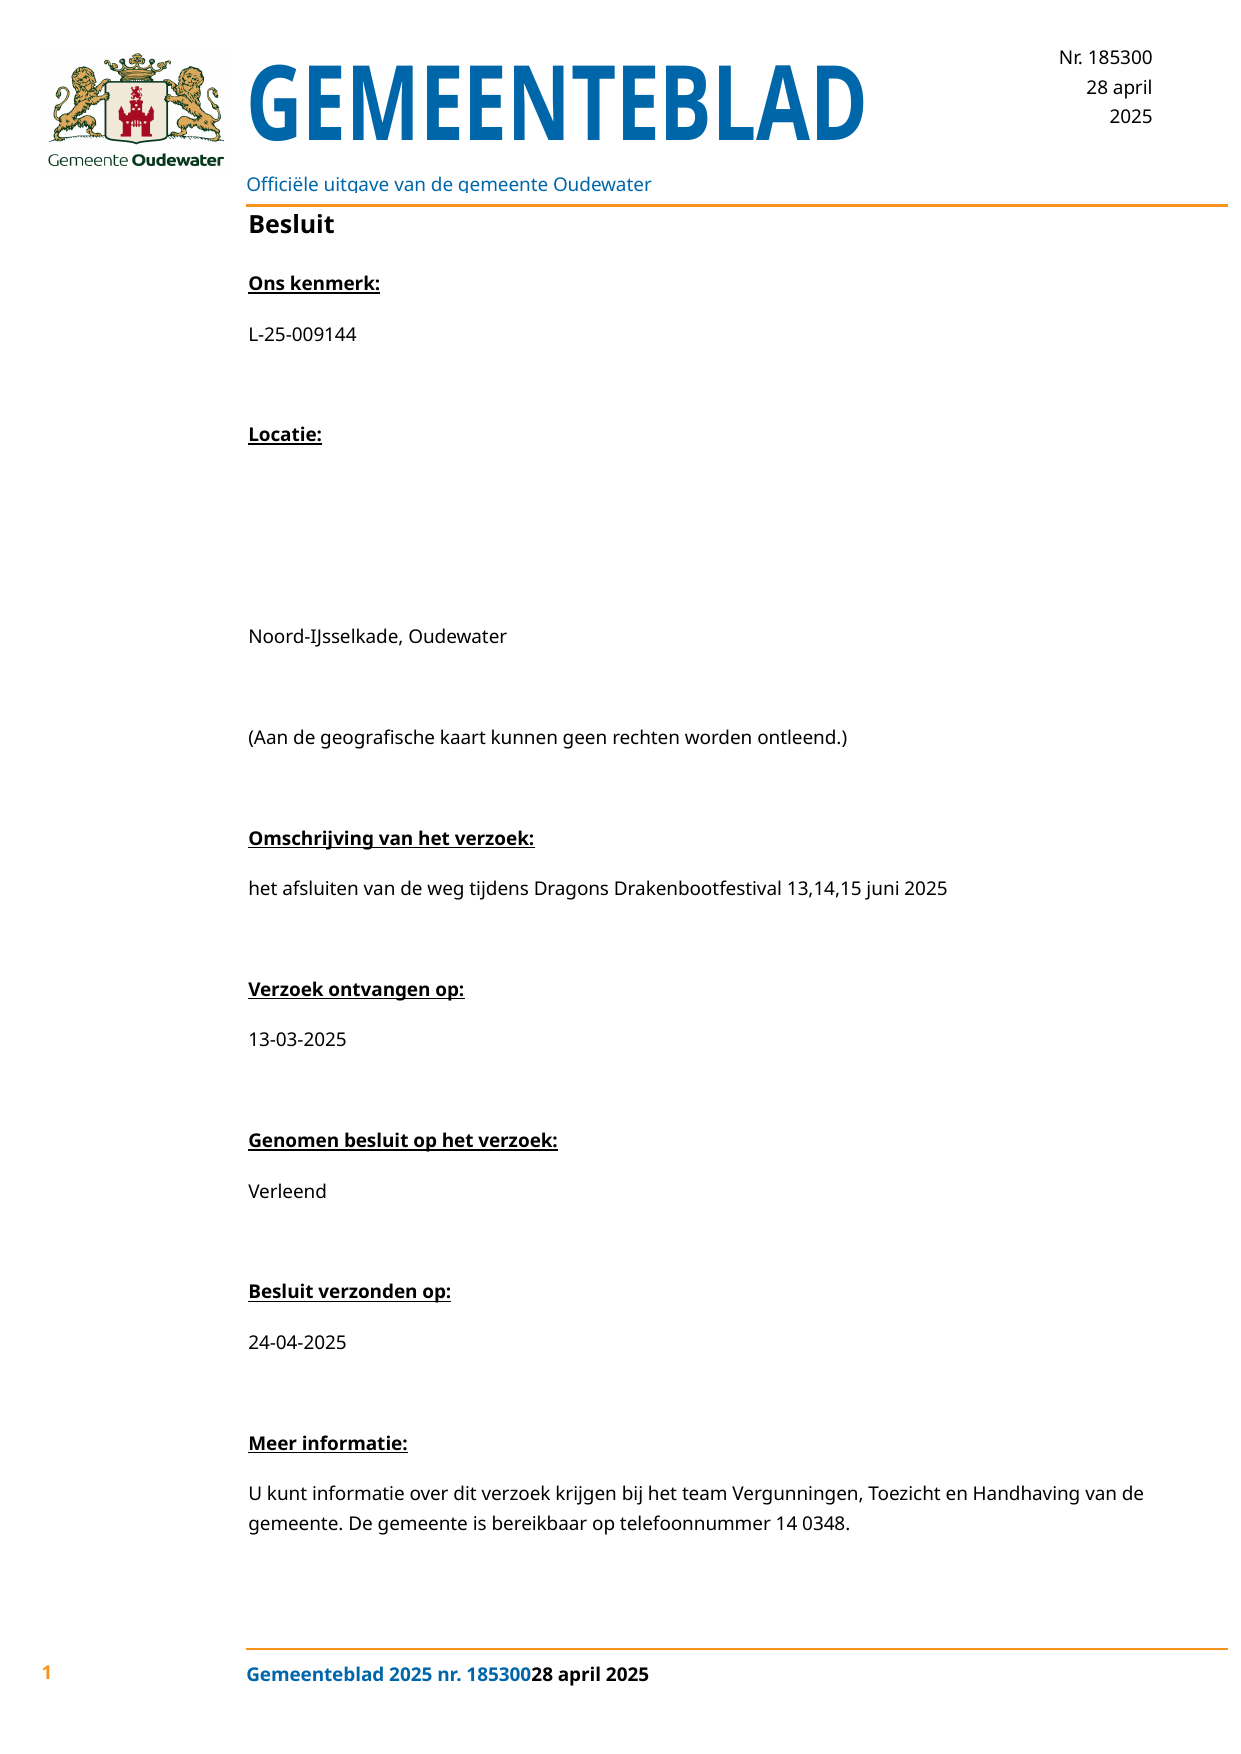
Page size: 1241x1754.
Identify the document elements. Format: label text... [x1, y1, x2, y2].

text Locatie: [248, 422, 1152, 447]
text Besluit [248, 207, 1152, 241]
text Besluit verzonden op: [248, 1279, 1152, 1304]
text Meer informatie: [248, 1430, 1152, 1456]
text het afsluiten van de weg tijdens Dragons Drakenbootfestival 13,14,15 juni 2025 [248, 875, 1152, 901]
text U kunt informatie over dit verzoek krijgen bij het team Vergunningen, Toezicht en Handhaving van de gemeente. De gemeente is bereikbaar op telefoonnummer 14 0348. [248, 1480, 1152, 1536]
picture [41, 47, 231, 172]
text Noord-IJsselkade, Oudewater [248, 623, 1152, 649]
text Ons kenmerk: [248, 270, 1152, 296]
text (Aan de geografische kaart kunnen geen rechten worden ontleend.) [248, 724, 1152, 750]
text Verzoek ontvangen op: [248, 976, 1152, 1002]
text 24-04-2025 [248, 1329, 1152, 1355]
text Verleend [248, 1178, 1152, 1203]
text Genomen besluit op het verzoek: [248, 1127, 1152, 1153]
text 13-03-2025 [248, 1027, 1152, 1052]
text Omschrijving van het verzoek: [248, 825, 1152, 851]
text L-25-009144 [248, 321, 1152, 346]
